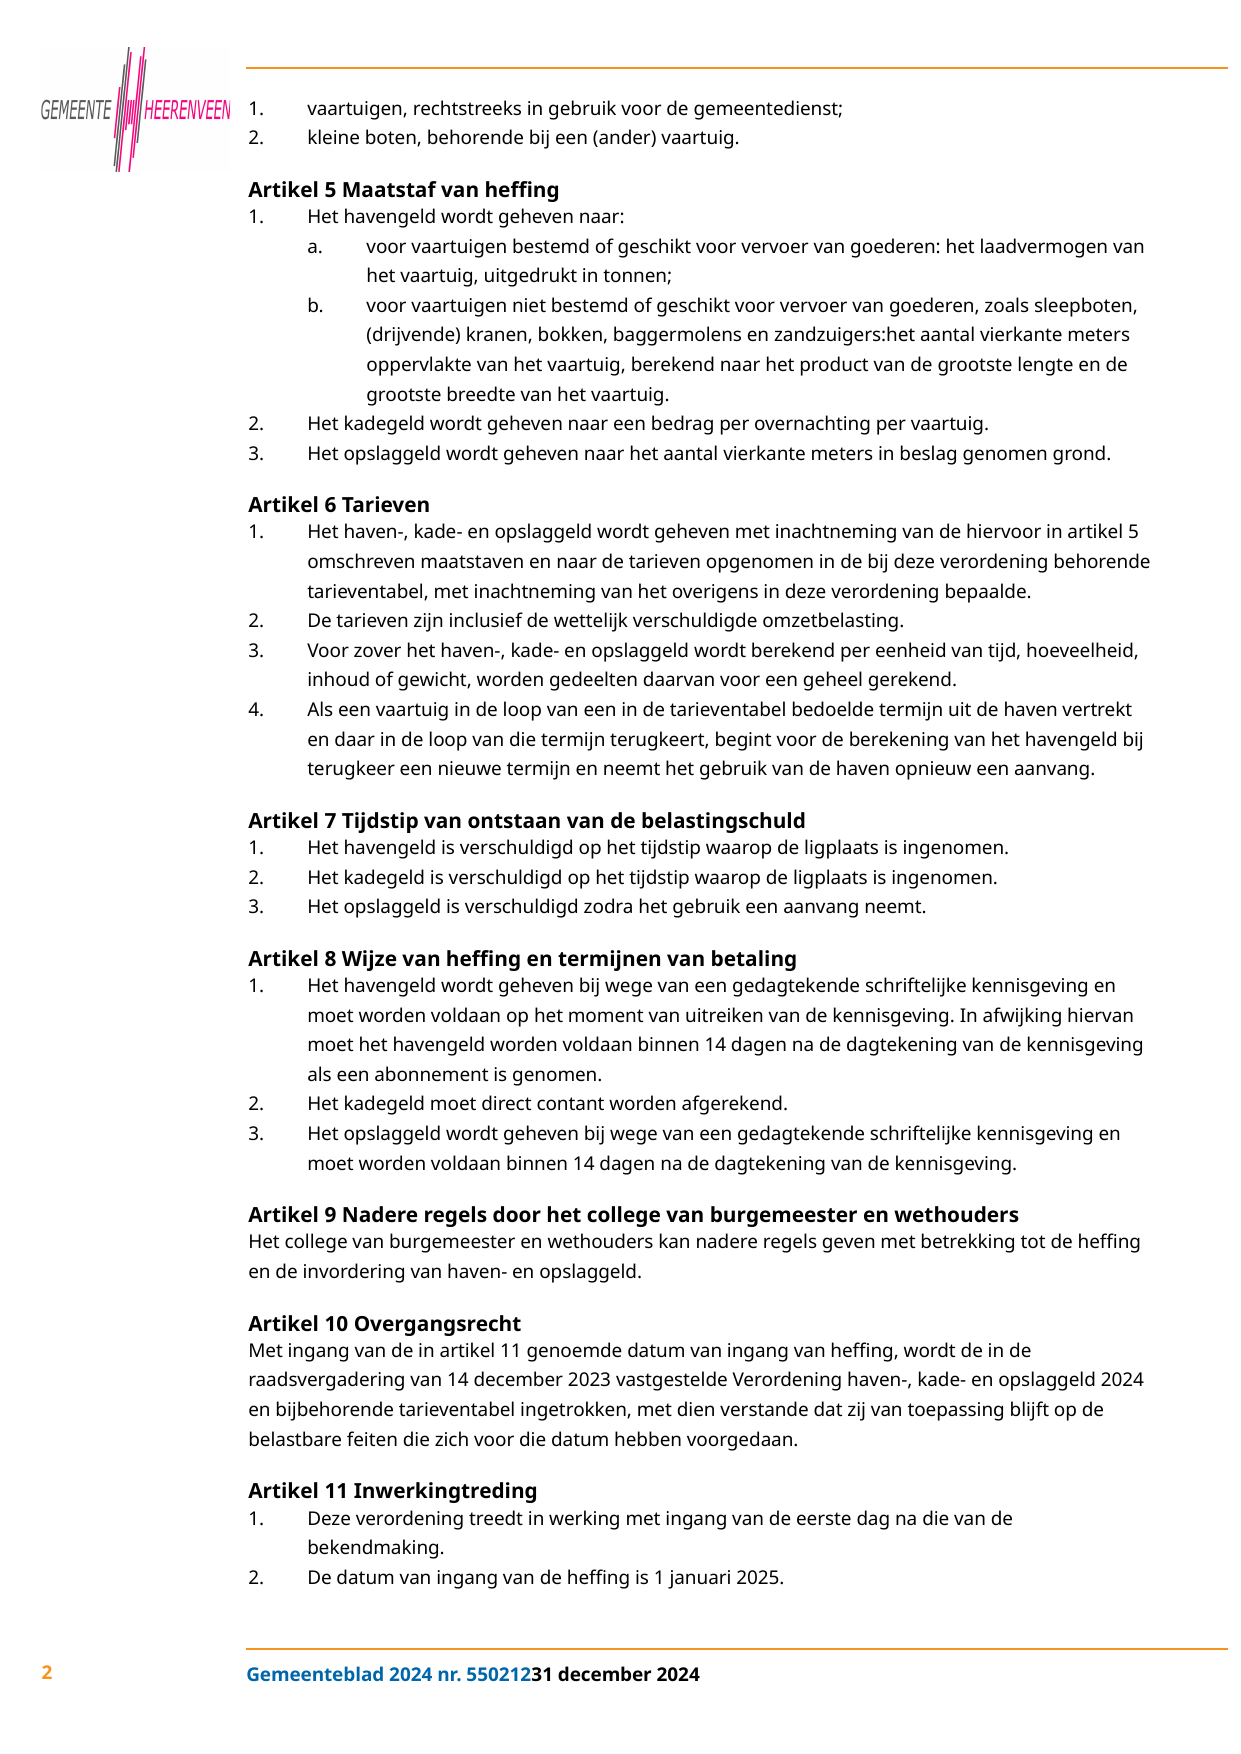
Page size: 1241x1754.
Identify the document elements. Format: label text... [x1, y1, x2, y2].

list Als een vaartuig in de loop van een in de tarieventabel bedoelde termijn uit de haven vertrekt en daar in de loop van die termijn terugkeert, begint voor de berekening van het havengeld bij terugkeer een nieuwe termijn en neemt het gebruik van de haven opnieuw een aanvang. [248, 696, 1152, 781]
list Het kadegeld wordt geheven naar een bedrag per overnachting per vaartuig. [248, 410, 1152, 436]
list Het kadegeld is verschuldigd op het tijdstip waarop de ligplaats is ingenomen. [248, 864, 1152, 889]
list Het havengeld wordt geheven naar: [248, 203, 1152, 229]
list Het havengeld wordt geheven bij wege van een gedagtekende schriftelijke kennisgeving en moet worden voldaan op het moment van uitreiken van de kennisgeving. In afwijking hiervan moet het havengeld worden voldaan binnen 14 dagen na de dagtekening van de kennisgeving als een abonnement is genomen. [248, 972, 1152, 1087]
list Het opslaggeld wordt geheven naar het aantal vierkante meters in beslag genomen grond. [248, 440, 1152, 466]
list Het kadegeld moet direct contant worden afgerekend. [248, 1091, 1152, 1116]
list De datum van ingang van de heffing is 1 januari 2025. [248, 1564, 1152, 1589]
list kleine boten, behorende bij een (ander) vaartuig. [248, 124, 1152, 150]
list Het haven-, kade- en opslaggeld wordt geheven met inachtneming van de hiervoor in artikel 5 omschreven maatstaven en naar de tarieven opgenomen in de bij deze verordening behorende tarieventabel, met inachtneming van het overigens in deze verordening bepaalde. [248, 519, 1152, 604]
list voor vaartuigen niet bestemd of geschikt voor vervoer van goederen, zoals sleepboten, (drijvende) kranen, bokken, baggermolens en zandzuigers:het aantal vierkante meters oppervlakte van het vaartuig, berekend naar het product van de grootste lengte en de grootste breedte van het vaartuig. [307, 292, 1152, 406]
list Het opslaggeld is verschuldigd zodra het gebruik een aanvang neemt. [248, 893, 1152, 919]
text Artikel 9 Nadere regels door het college van burgemeester en wethouders [248, 1200, 1152, 1229]
text Artikel 11 Inwerkingtreding [248, 1476, 1152, 1505]
text Artikel 7 Tijdstip van ontstaan van de belastingschuld [248, 806, 1152, 834]
text Artikel 10 Overgangsrecht [248, 1309, 1152, 1337]
text Met ingang van de in artikel 11 genoemde datum van ingang van heffing, wordt de in de raadsvergadering van 14 december 2023 vastgestelde Verordening haven-, kade- en opslaggeld 2024 en bijbehorende tarieventabel ingetrokken, met dien verstande dat zij van toepassing blijft op de belastbare feiten die zich voor die datum hebben voorgedaan. [248, 1337, 1152, 1452]
text Artikel 8 Wijze van heffing en termijnen van betaling [248, 944, 1152, 972]
list Het opslaggeld wordt geheven bij wege van een gedagtekende schriftelijke kennisgeving en moet worden voldaan binnen 14 dagen na de dagtekening van de kennisgeving. [248, 1120, 1152, 1176]
list Het havengeld is verschuldigd op het tijdstip waarop de ligplaats is ingenomen. [248, 834, 1152, 860]
picture [41, 47, 231, 172]
text Artikel 5 Maatstaf van heffing [248, 175, 1152, 203]
list De tarieven zijn inclusief de wettelijk verschuldigde omzetbelasting. [248, 607, 1152, 633]
list Voor zover het haven-, kade- en opslaggeld wordt berekend per eenheid van tijd, hoeveelheid, inhoud of gewicht, worden gedeelten daarvan voor een geheel gerekend. [248, 637, 1152, 692]
list voor vaartuigen bestemd of geschikt voor vervoer van goederen: het laadvermogen van het vaartuig, uitgedrukt in tonnen; [307, 233, 1152, 288]
text Het college van burgemeester en wethouders kan nadere regels geven met betrekking tot de heffing en de invordering van haven- en opslaggeld. [248, 1229, 1152, 1284]
list Deze verordening treedt in werking met ingang van de eerste dag na die van de bekendmaking. [248, 1505, 1152, 1560]
list vaartuigen, rechtstreeks in gebruik voor de gemeentedienst; [248, 95, 1152, 121]
text Artikel 6 Tarieven [248, 490, 1152, 519]
